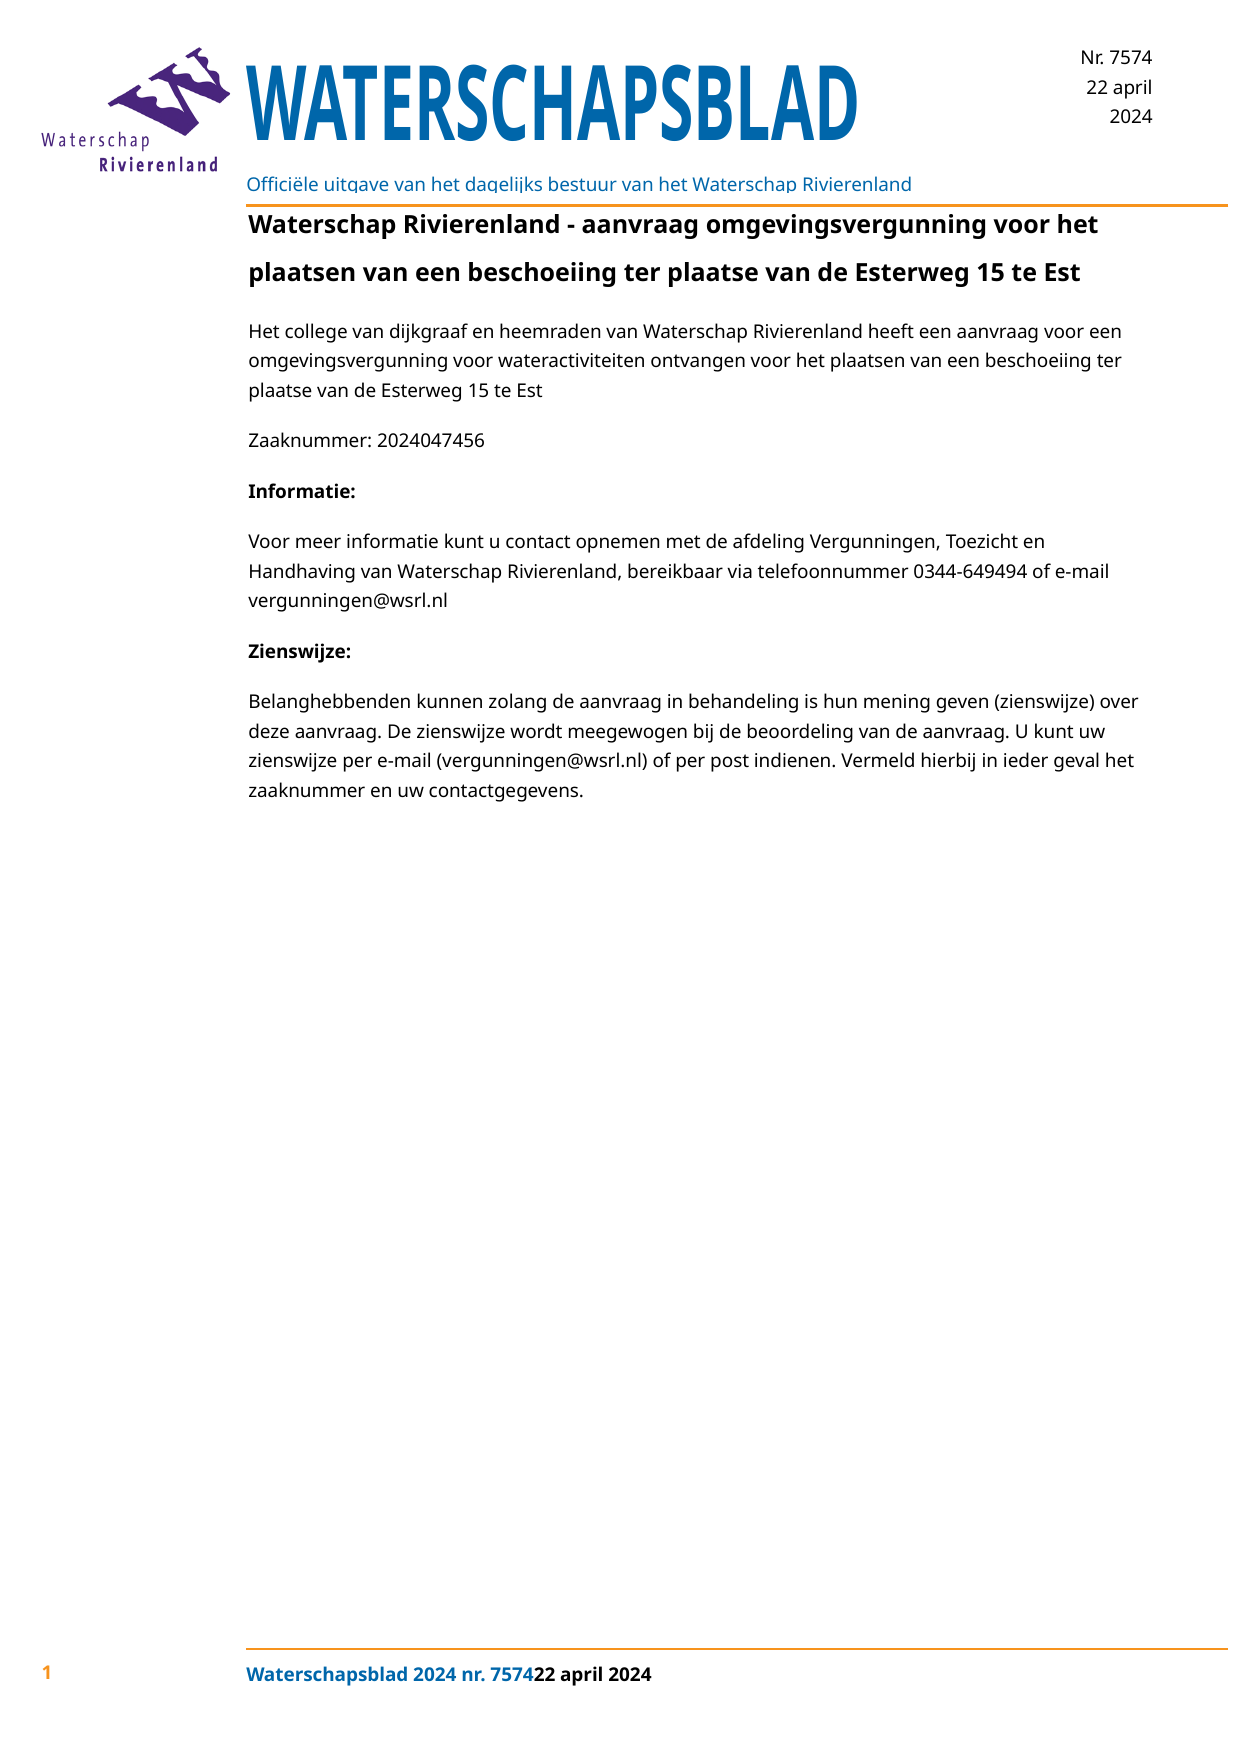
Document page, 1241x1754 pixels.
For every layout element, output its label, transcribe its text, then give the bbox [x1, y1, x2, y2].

text Informatie: [248, 478, 1152, 504]
text Voor meer informatie kunt u contact opnemen met de afdeling Vergunningen, Toezicht en Handhaving van Waterschap Rivierenland, bereikbaar via telefoonnummer 0344-649494 of e-mail vergunningen@wsrl.nl [248, 528, 1152, 613]
text Belanghebbenden kunnen zolang de aanvraag in behandeling is hun mening geven (zienswijze) over deze aanvraag. De zienswijze wordt meegewogen bij de beoordeling van de aanvraag. U kunt uw zienswijze per e-mail (vergunningen@wsrl.nl) of per post indienen. Vermeld hierbij in ieder geval het zaaknummer en uw contactgegevens. [248, 688, 1152, 803]
text Zaaknummer: 2024047456 [248, 427, 1152, 453]
text Zienswijze: [248, 638, 1152, 664]
text Het college van dijkgraaf en heemraden van Waterschap Rivierenland heeft een aanvraag voor een omgevingsvergunning voor wateractiviteiten ontvangen voor het plaatsen van een beschoeiing ter plaatse van de Esterweg 15 te Est [248, 318, 1152, 403]
picture [41, 47, 231, 172]
text Waterschap Rivierenland - aanvraag omgevingsvergunning voor het plaatsen van een beschoeiing ter plaatse van de Esterweg 15 te Est [248, 207, 1152, 288]
